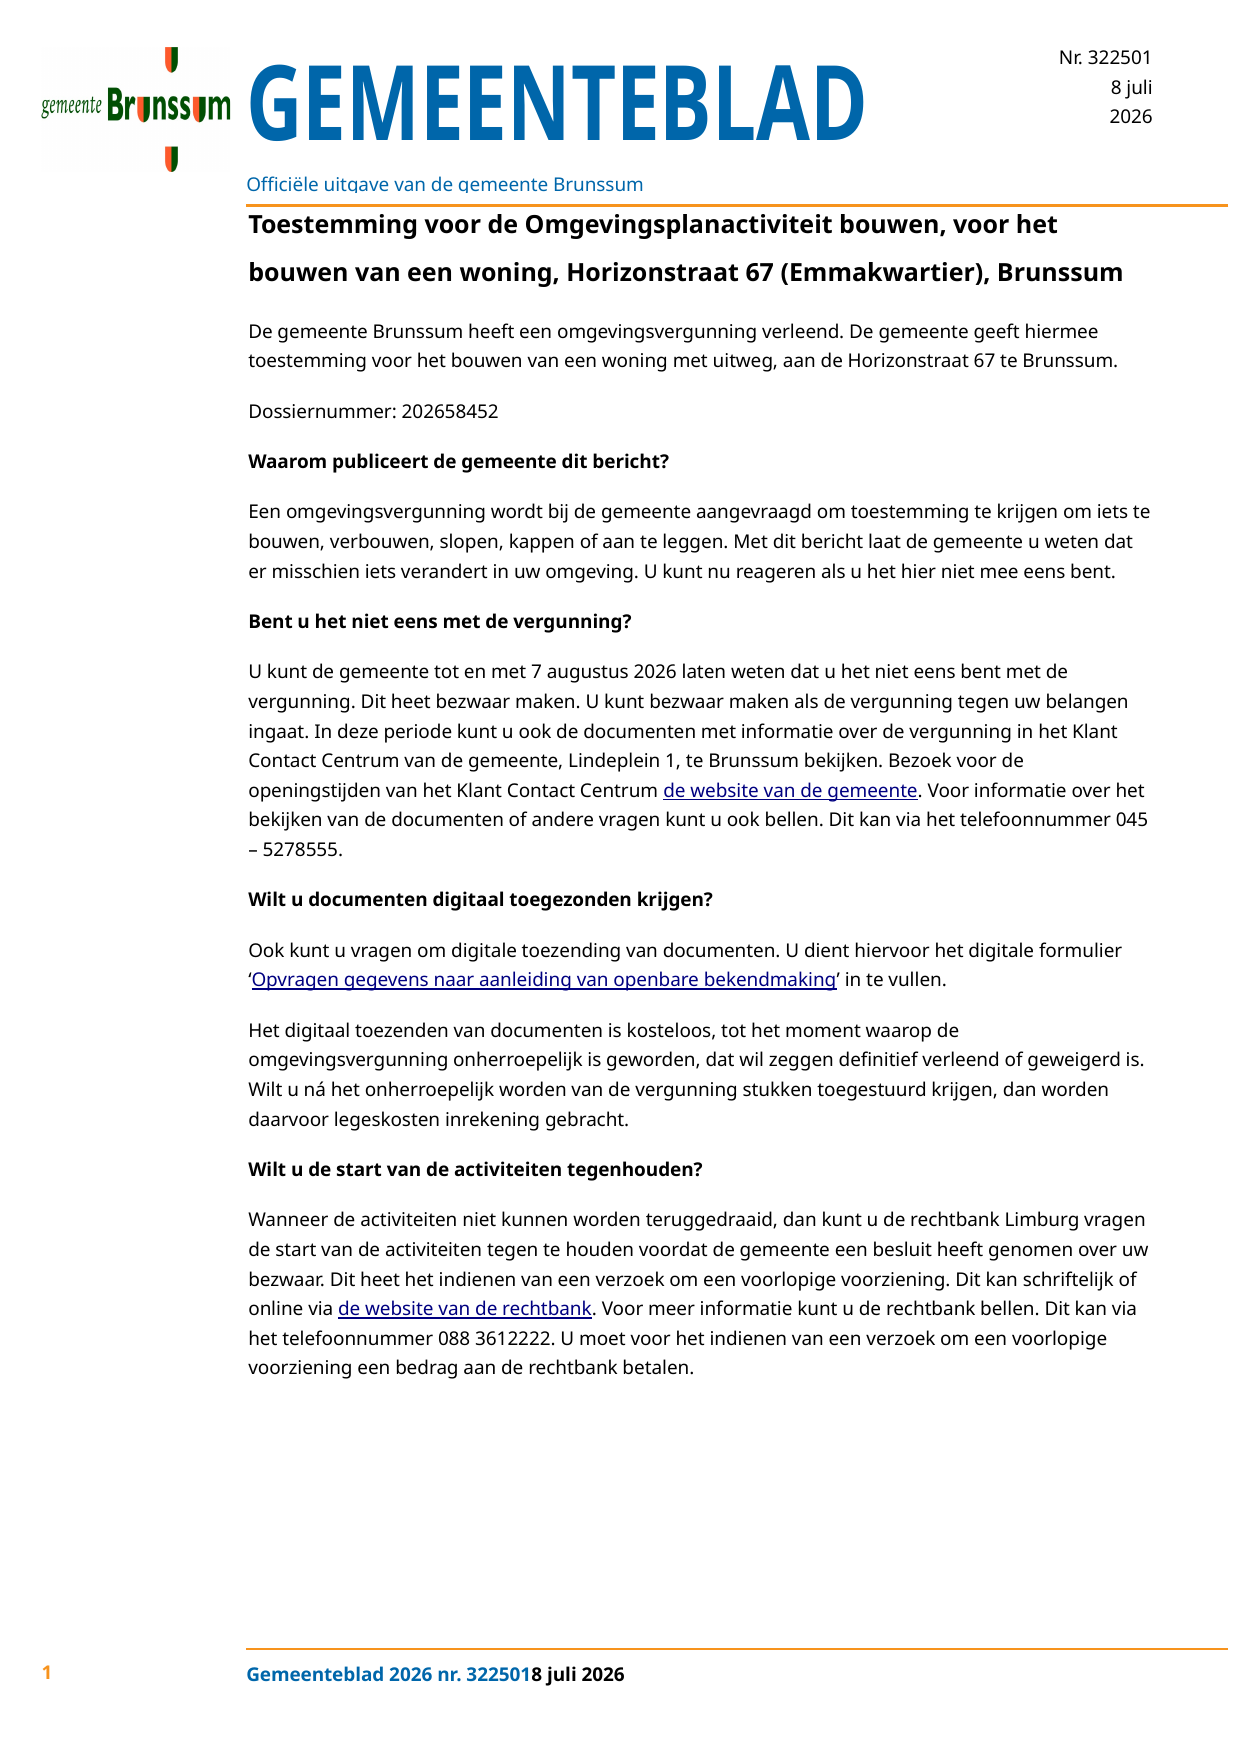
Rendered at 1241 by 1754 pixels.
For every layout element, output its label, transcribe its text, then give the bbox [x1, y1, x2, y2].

text De gemeente Brunssum heeft een omgevingsvergunning verleend. De gemeente geeft hiermee toestemming voor het bouwen van een woning met uitweg, aan de Horizonstraat 67 te Brunssum. [248, 318, 1152, 373]
text Wilt u documenten digitaal toegezonden krijgen? [248, 887, 1152, 912]
text Wanneer de activiteiten niet kunnen worden teruggedraaid, dan kunt u de rechtbank Limburg vragen de start van de activiteiten tegen te houden voordat de gemeente een besluit heeft genomen over uw bezwaar. Dit heet het indienen van een verzoek om een voorlopige voorziening. Dit kan schriftelijk of online via de website van de rechtbank. Voor meer informatie kunt u de rechtbank bellen. Dit kan via het telefoonnummer 088 3612222. U moet voor het indienen van een verzoek om een voorlopige voorziening een bedrag aan de rechtbank betalen. [248, 1207, 1152, 1380]
text Het digitaal toezenden van documenten is kosteloos, tot het moment waarop de omgevingsvergunning onherroepelijk is geworden, dat wil zeggen definitief verleend of geweigerd is. Wilt u ná het onherroepelijk worden van de vergunning stukken toegestuurd krijgen, dan worden daarvoor legeskosten inrekening gebracht. [248, 1017, 1152, 1132]
text Waarom publiceert de gemeente dit bericht? [248, 448, 1152, 474]
text Een omgevingsvergunning wordt bij de gemeente aangevraagd om toestemming te krijgen om iets te bouwen, verbouwen, slopen, kappen of aan te leggen. Met dit bericht laat de gemeente u weten dat er misschien iets verandert in uw omgeving. U kunt nu reageren als u het hier niet mee eens bent. [248, 499, 1152, 584]
text U kunt de gemeente tot en met 7 augustus 2026 laten weten dat u het niet eens bent met de vergunning. Dit heet bezwaar maken. U kunt bezwaar maken als de vergunning tegen uw belangen ingaat. In deze periode kunt u ook de documenten met informatie over de vergunning in het Klant Contact Centrum van de gemeente, Lindeplein 1, te Brunssum bekijken. Bezoek voor de openingstijden van het Klant Contact Centrum de website van de gemeente. Voor informatie over het bekijken van de documenten of andere vragen kunt u ook bellen. Dit kan via het telefoonnummer 045 – 5278555. [248, 659, 1152, 862]
text Ook kunt u vragen om digitale toezending van documenten. U dient hiervoor het digitale formulier ‘Opvragen gegevens naar aanleiding van openbare bekendmaking’ in te vullen. [248, 937, 1152, 992]
text Wilt u de start van de activiteiten tegenhouden? [248, 1156, 1152, 1182]
text Toestemming voor de Omgevingsplanactiviteit bouwen, voor het bouwen van een woning, Horizonstraat 67 (Emmakwartier), Brunssum [248, 207, 1152, 288]
text Dossiernummer: 202658452 [248, 398, 1152, 424]
picture [41, 47, 231, 172]
text Bent u het niet eens met de vergunning? [248, 608, 1152, 634]
